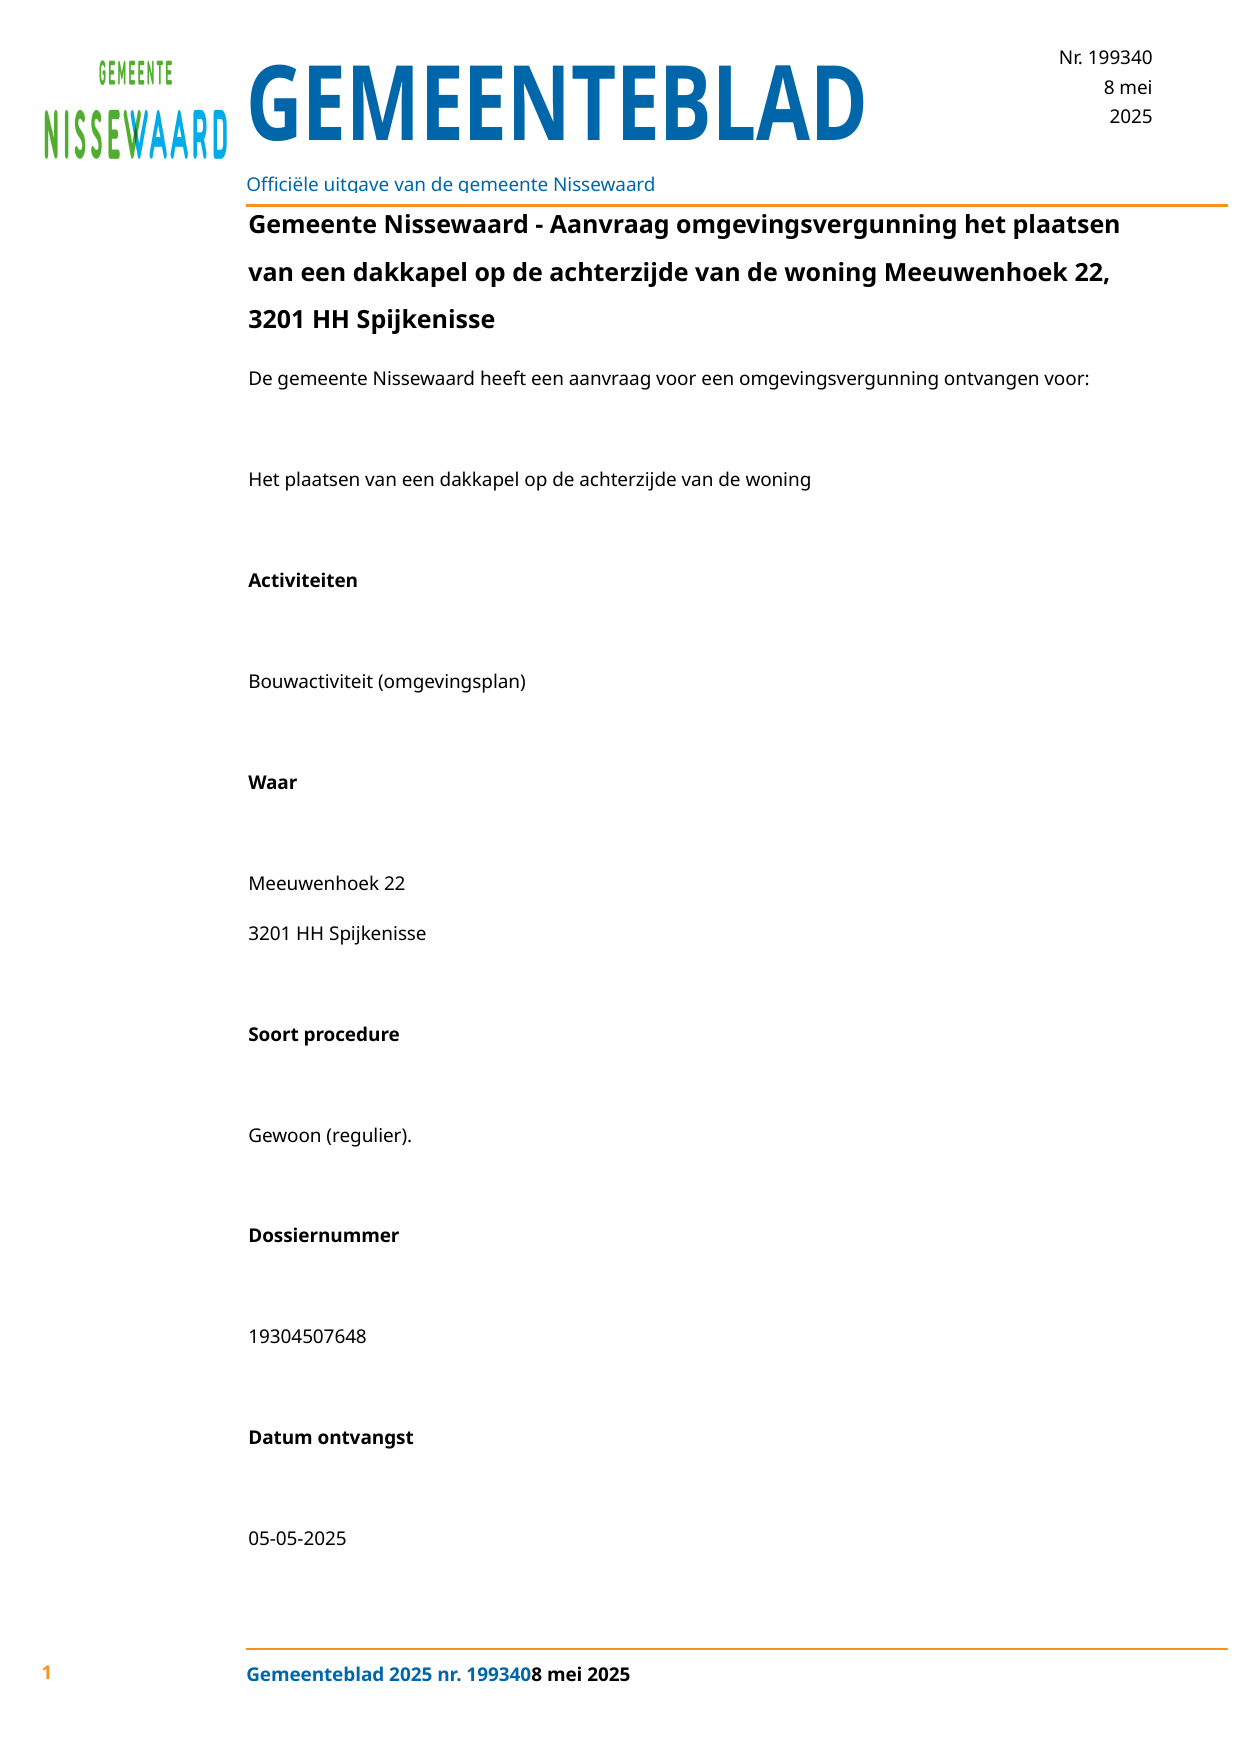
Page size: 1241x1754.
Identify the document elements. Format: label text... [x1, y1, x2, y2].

text Gewoon (regulier). [248, 1122, 1152, 1147]
text Waar [248, 769, 1152, 794]
text De gemeente Nissewaard heeft een aanvraag voor een omgevingsvergunning ontvangen voor: [248, 366, 1152, 391]
text Activiteiten [248, 567, 1152, 593]
text Soort procedure [248, 1021, 1152, 1047]
picture [41, 47, 231, 172]
text 3201 HH Spijkenisse [248, 920, 1152, 946]
text Meeuwenhoek 22 [248, 870, 1152, 895]
text Datum ontvangst [248, 1424, 1152, 1450]
text Dossiernummer [248, 1223, 1152, 1248]
text 19304507648 [248, 1323, 1152, 1349]
text Het plaatsen van een dakkapel op de achterzijde van de woning [248, 466, 1152, 492]
text 05-05-2025 [248, 1525, 1152, 1551]
text Gemeente Nissewaard - Aanvraag omgevingsvergunning het plaatsen van een dakkapel op de achterzijde van de woning Meeuwenhoek 22, 3201 HH Spijkenisse [248, 207, 1152, 336]
text Bouwactiviteit (omgevingsplan) [248, 668, 1152, 694]
